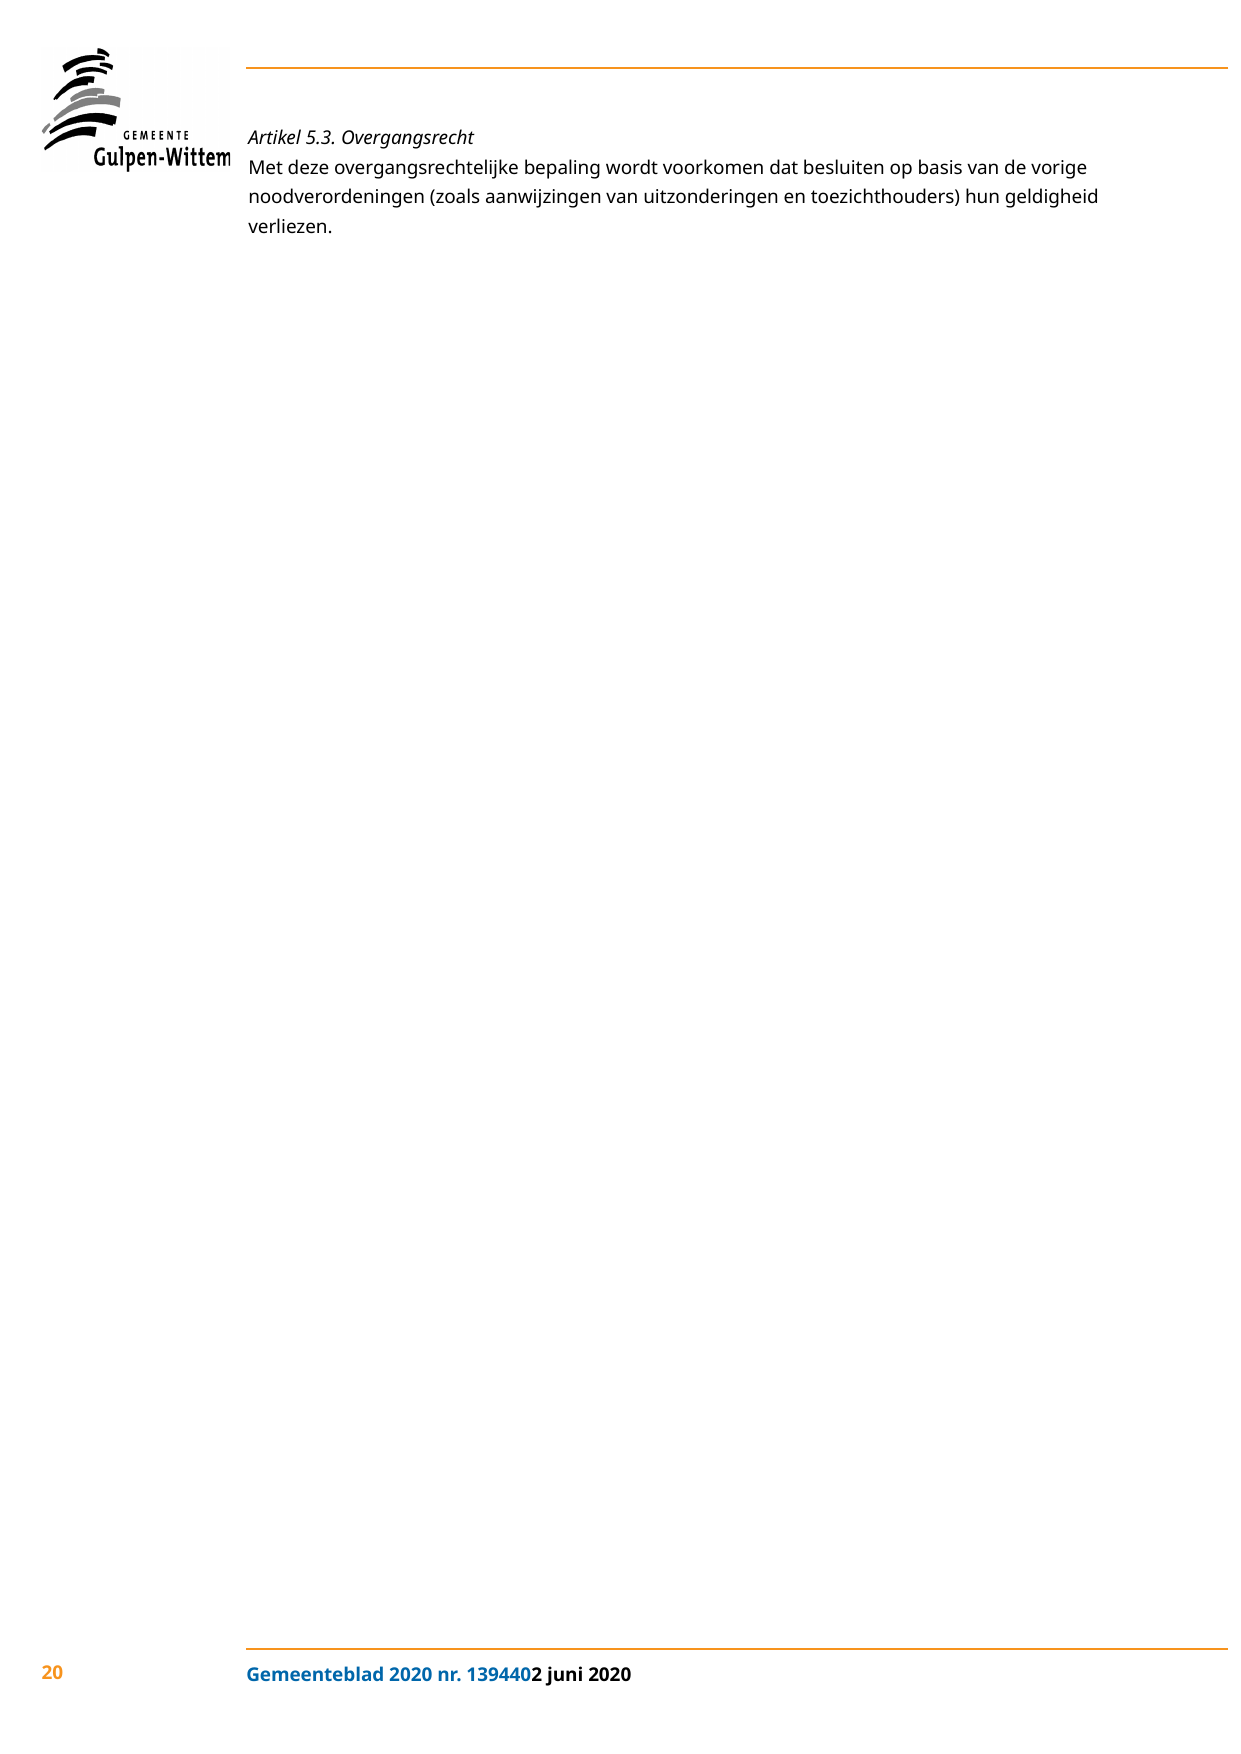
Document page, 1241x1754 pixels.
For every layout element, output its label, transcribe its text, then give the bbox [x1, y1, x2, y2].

text Met deze overgangsrechtelijke bepaling wordt voorkomen dat besluiten op basis van de vorige noodverordeningen (zoals aanwijzingen van uitzonderingen en toezichthouders) hun geldigheid verliezen. [248, 154, 1152, 239]
text Artikel 5.3. Overgangsrecht [248, 124, 1152, 150]
picture [41, 47, 231, 172]
